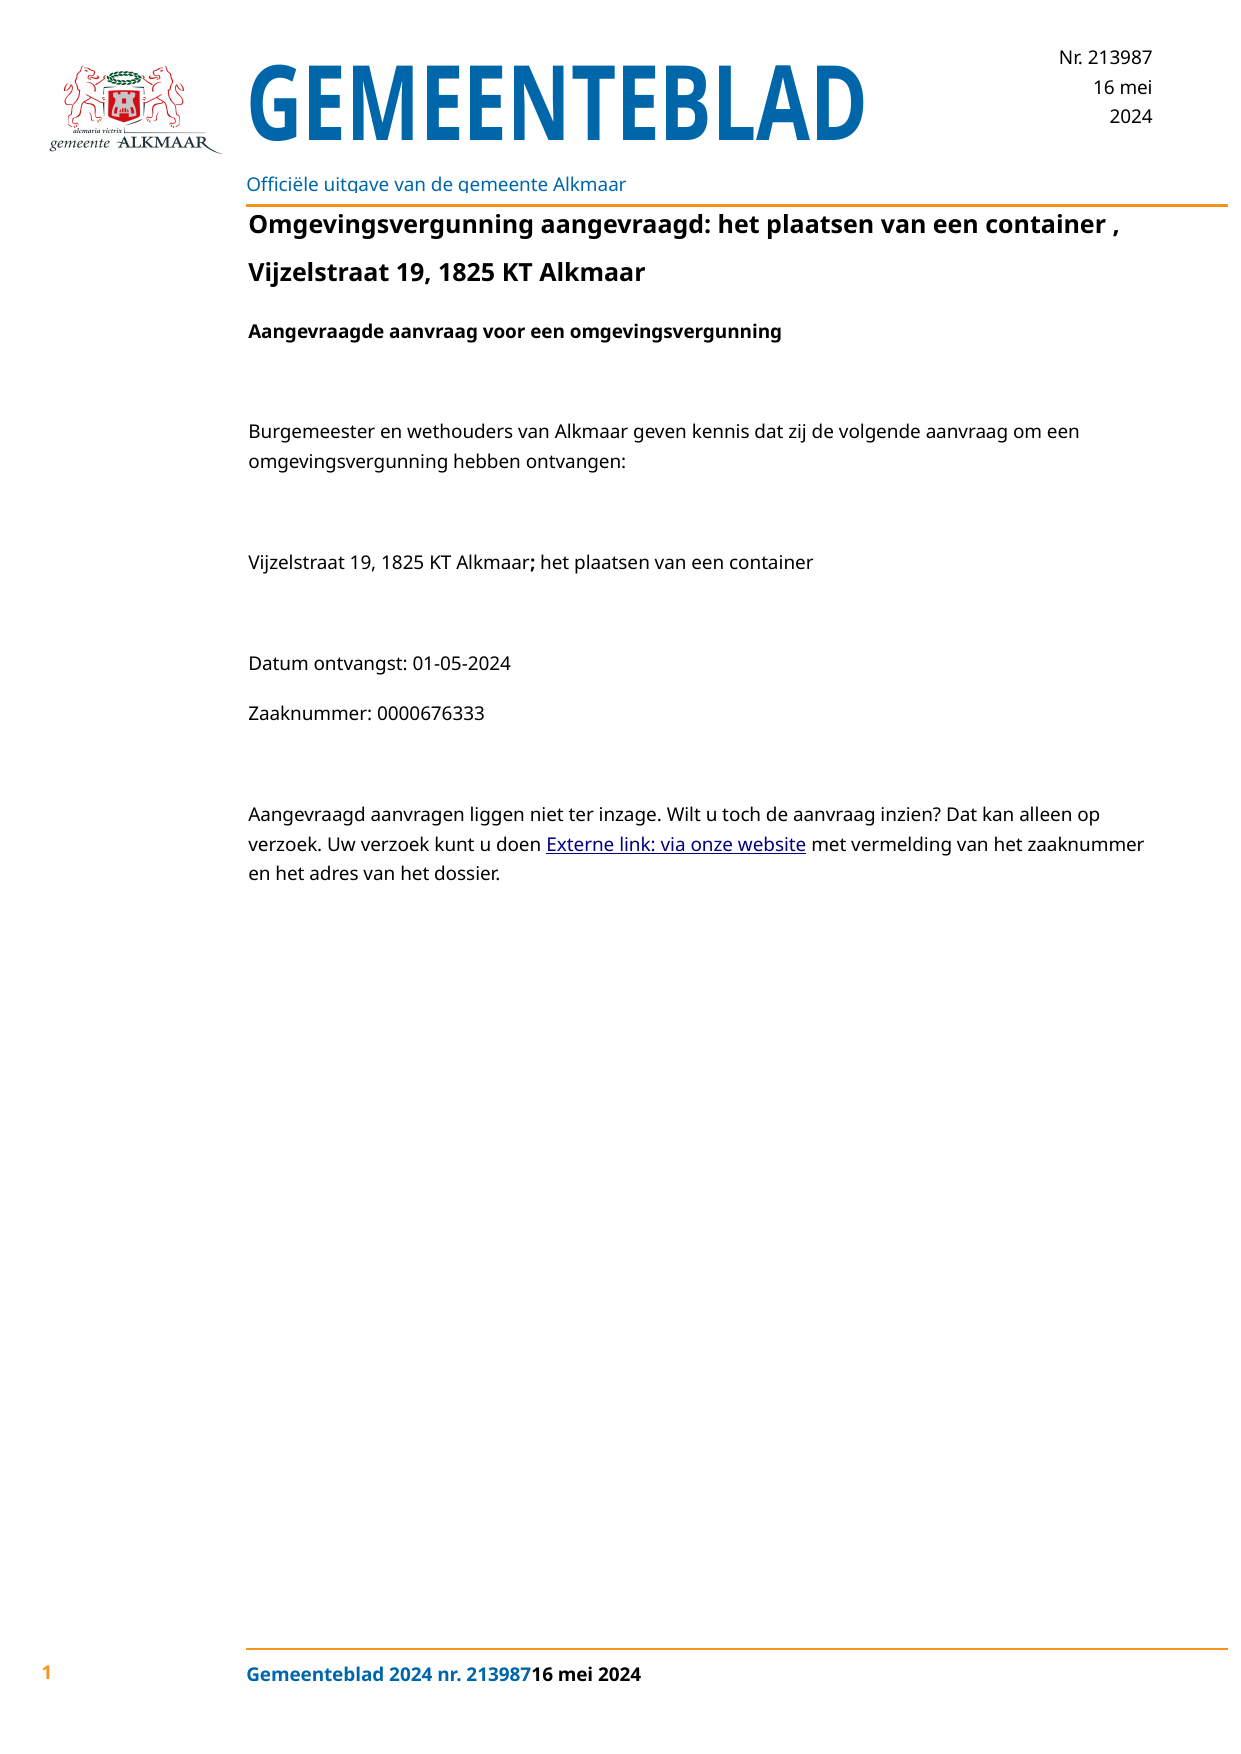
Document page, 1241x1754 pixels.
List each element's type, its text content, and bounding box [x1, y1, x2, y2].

text Omgevingsvergunning aangevraagd: het plaatsen van een container , Vijzelstraat 19, 1825 KT Alkmaar [248, 207, 1152, 288]
text Aangevraagde aanvraag voor een omgevingsvergunning [248, 318, 1152, 344]
picture [41, 47, 231, 172]
text Aangevraagd aanvragen liggen niet ter inzage. Wilt u toch de aanvraag inzien? Dat kan alleen op verzoek. Uw verzoek kunt u doen Externe link: via onze website met vermelding van het zaaknummer en het adres van het dossier. [248, 801, 1152, 886]
text Vijzelstraat 19, 1825 KT Alkmaar; het plaatsen van een container [248, 549, 1152, 575]
text Zaaknummer: 0000676333 [248, 700, 1152, 726]
text Burgemeester en wethouders van Alkmaar geven kennis dat zij de volgende aanvraag om een omgevingsvergunning hebben ontvangen: [248, 419, 1152, 474]
text Datum ontvangst: 01-05-2024 [248, 650, 1152, 676]
